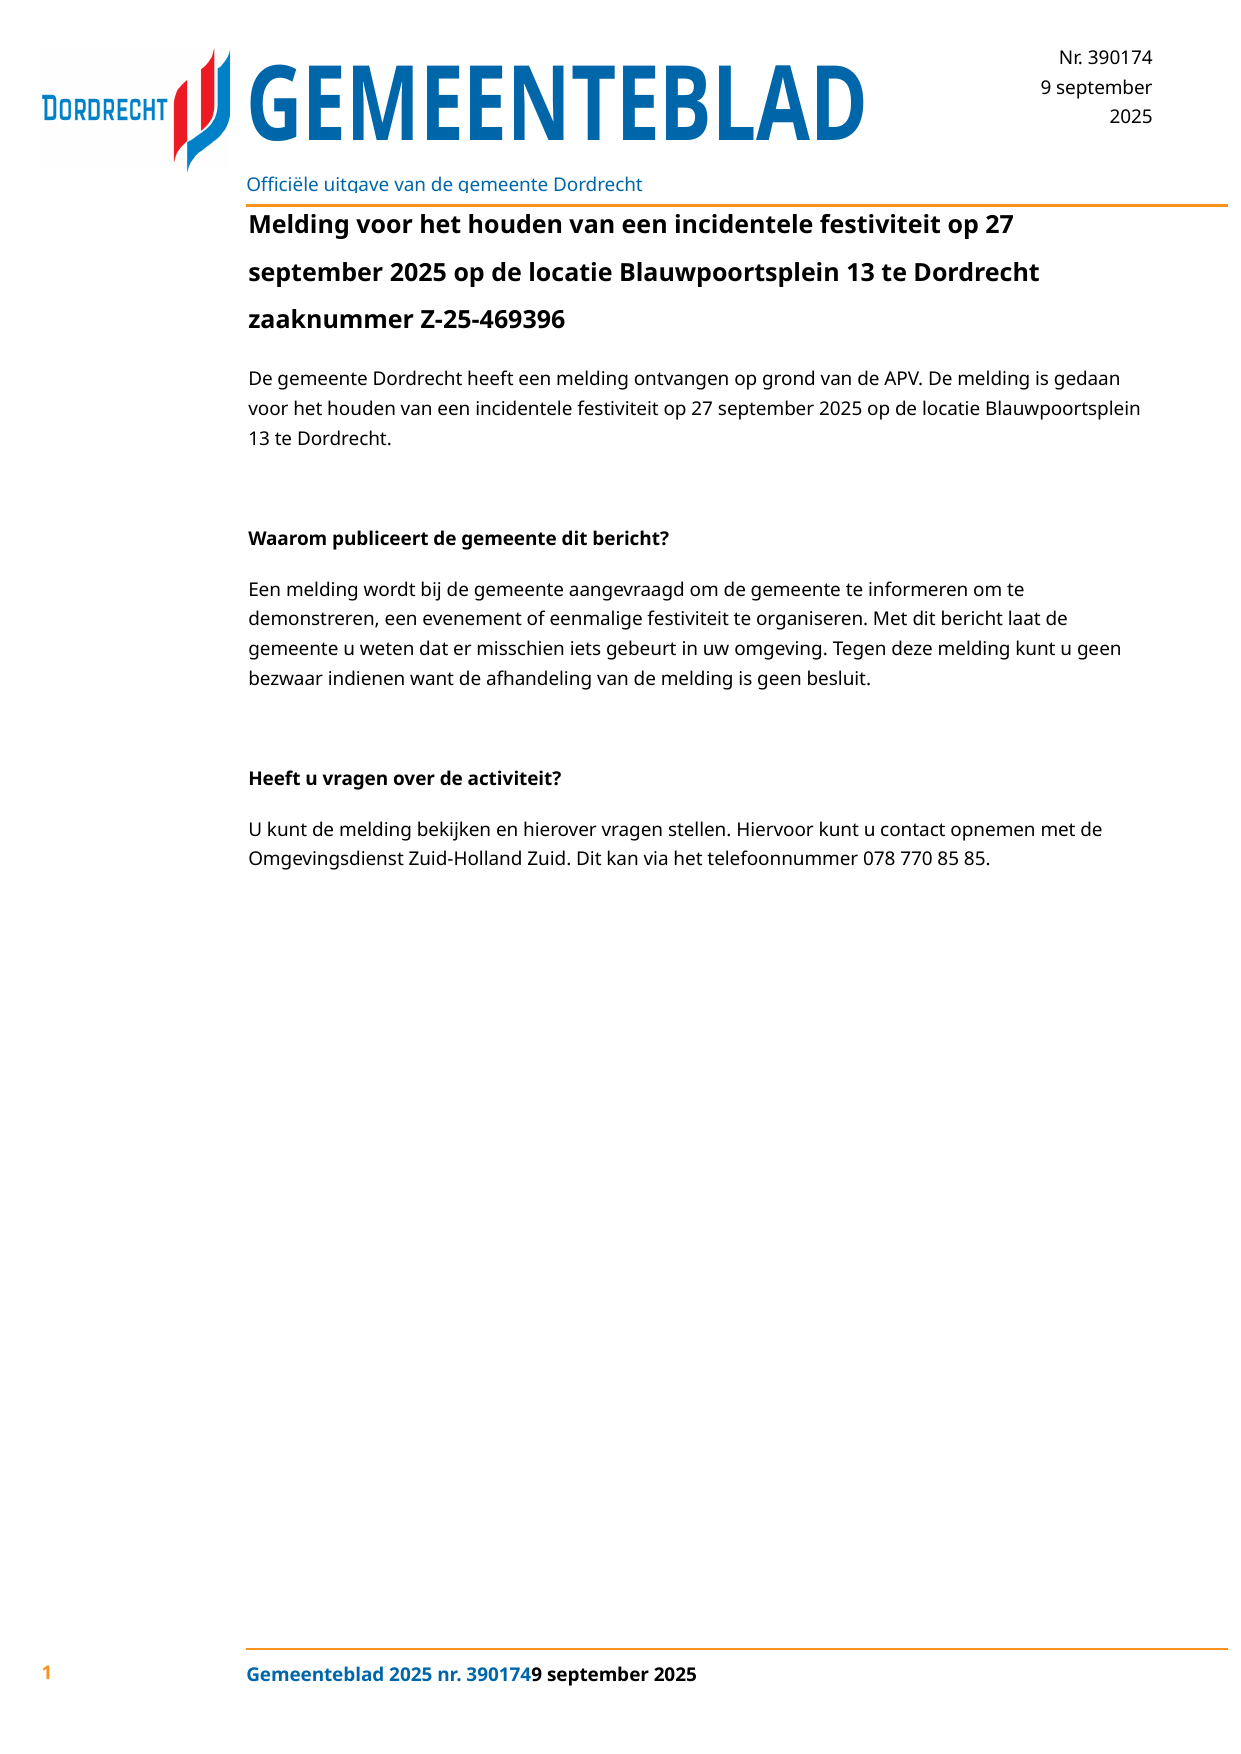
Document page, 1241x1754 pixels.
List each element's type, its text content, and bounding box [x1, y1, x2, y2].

picture [41, 47, 231, 172]
text Waarom publiceert de gemeente dit bericht? [248, 526, 1152, 551]
text Melding voor het houden van een incidentele festiviteit op 27 september 2025 op de locatie Blauwpoortsplein 13 te Dordrecht zaaknummer Z-25-469396 [248, 207, 1152, 336]
text U kunt de melding bekijken en hierover vragen stellen. Hiervoor kunt u contact opnemen met de Omgevingsdienst Zuid-Holland Zuid. Dit kan via het telefoonnummer 078 770 85 85. [248, 816, 1152, 871]
text De gemeente Dordrecht heeft een melding ontvangen op grond van de APV. De melding is gedaan voor het houden van een incidentele festiviteit op 27 september 2025 op de locatie Blauwpoortsplein 13 te Dordrecht. [248, 366, 1152, 450]
text Heeft u vragen over de activiteit? [248, 766, 1152, 791]
text Een melding wordt bij de gemeente aangevraagd om de gemeente te informeren om te demonstreren, een evenement of eenmalige festiviteit te organiseren. Met dit bericht laat de gemeente u weten dat er misschien iets gebeurt in uw omgeving. Tegen deze melding kunt u geen bezwaar indienen want de afhandeling van de melding is geen besluit. [248, 576, 1152, 690]
